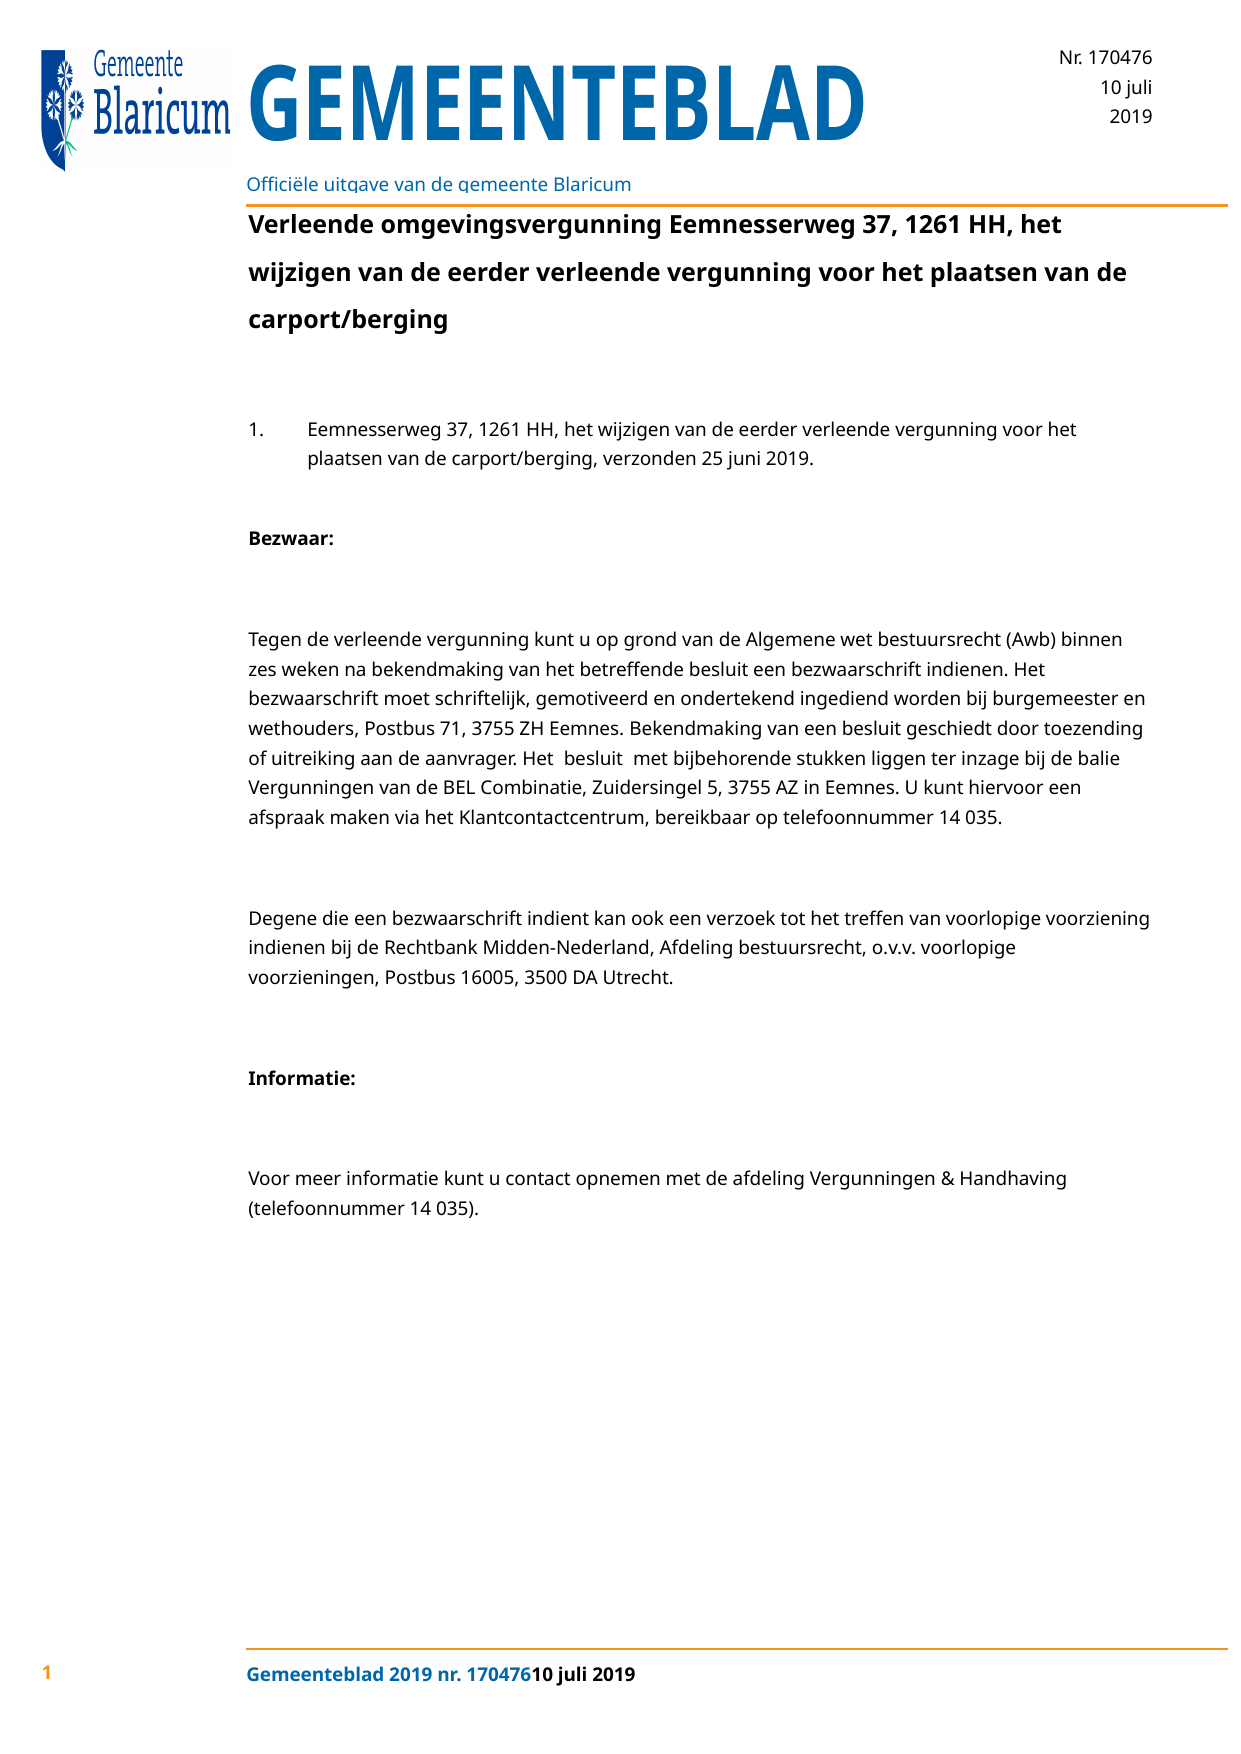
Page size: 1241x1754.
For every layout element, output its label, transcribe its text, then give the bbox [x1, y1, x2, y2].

text Degene die een bezwaarschrift indient kan ook een verzoek tot het treffen van voorlopige voorziening indienen bij de Rechtbank Midden-Nederland, Afdeling bestuursrecht, o.v.v. voorlopige voorzieningen, Postbus 16005, 3500 DA Utrecht. [248, 905, 1152, 989]
text Bezwaar: [248, 526, 1152, 551]
text Informatie: [248, 1065, 1152, 1090]
text Voor meer informatie kunt u contact opnemen met de afdeling Vergunningen & Handhaving (telefoonnummer 14 035). [248, 1166, 1152, 1221]
picture [41, 47, 231, 172]
text Tegen de verleende vergunning kunt u op grond van de Algemene wet bestuursrecht (Awb) binnen zes weken na bekendmaking van het betreffende besluit een bezwaarschrift indienen. Het bezwaarschrift moet schriftelijk, gemotiveerd en ondertekend ingediend worden bij burgemeester en wethouders, Postbus 71, 3755 ZH Eemnes. Bekendmaking van een besluit geschiedt door toezending of uitreiking aan de aanvrager. Het besluit met bijbehorende stukken liggen ter inzage bij de balie Vergunningen van de BEL Combinatie, Zuidersingel 5, 3755 AZ in Eemnes. U kunt hiervoor een afspraak maken via het Klantcontactcentrum, bereikbaar op telefoonnummer 14 035. [248, 626, 1152, 829]
text Verleende omgevingsvergunning Eemnesserweg 37, 1261 HH, het wijzigen van de eerder verleende vergunning voor het plaatsen van de carport/berging [248, 207, 1152, 336]
list Eemnesserweg 37, 1261 HH, het wijzigen van de eerder verleende vergunning voor het plaatsen van de carport/berging, verzonden 25 juni 2019. [248, 416, 1152, 471]
